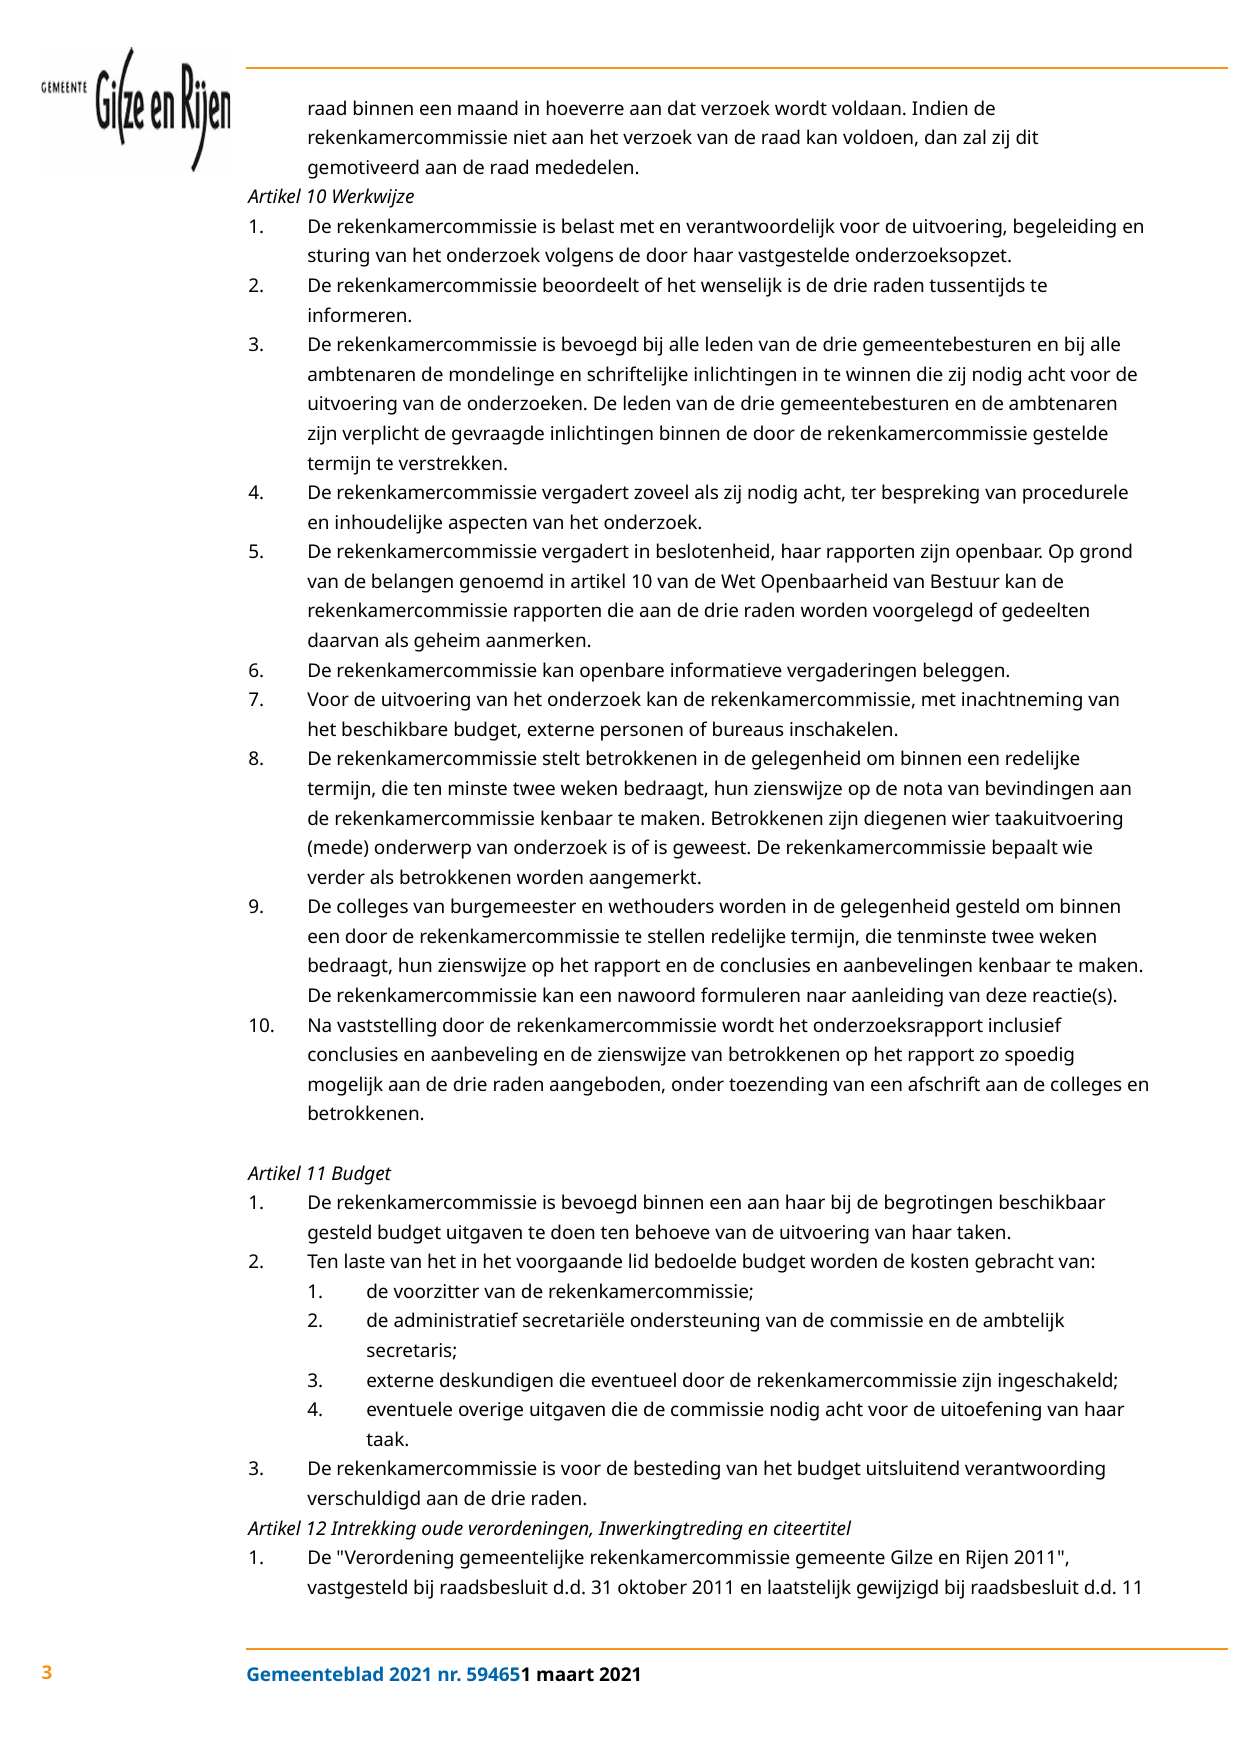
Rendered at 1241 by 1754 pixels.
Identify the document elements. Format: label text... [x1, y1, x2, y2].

list Voor de uitvoering van het onderzoek kan de rekenkamercommissie, met inachtneming van het beschikbare budget, externe personen of bureaus inschakelen. [248, 686, 1152, 742]
picture [41, 47, 231, 172]
list De rekenkamercommissie is bevoegd bij alle leden van de drie gemeentebesturen en bij alle ambtenaren de mondelinge en schriftelijke inlichtingen in te winnen die zij nodig acht voor de uitvoering van de onderzoeken. De leden van de drie gemeentebesturen en de ambtenaren zijn verplicht de gevraagde inlichtingen binnen de door de rekenkamercommissie gestelde termijn te verstrekken. [248, 331, 1152, 476]
list Ten laste van het in het voorgaande lid bedoelde budget worden de kosten gebracht van: [248, 1248, 1152, 1274]
list raad binnen een maand in hoeverre aan dat verzoek wordt voldaan. Indien de rekenkamercommissie niet aan het verzoek van de raad kan voldoen, dan zal zij dit gemotiveerd aan de raad mededelen. [248, 95, 1152, 180]
text Artikel 12 Intrekking oude verordeningen, Inwerkingtreding en citeertitel [248, 1515, 1152, 1541]
list De rekenkamercommissie vergadert in beslotenheid, haar rapporten zijn openbaar. Op grond van de belangen genoemd in artikel 10 van de Wet Openbaarheid van Bestuur kan de rekenkamercommissie rapporten die aan de drie raden worden voorgelegd of gedeelten daarvan als geheim aanmerken. [248, 538, 1152, 653]
list De rekenkamercommissie is bevoegd binnen een aan haar bij de begrotingen beschikbaar gesteld budget uitgaven te doen ten behoeve van de uitvoering van haar taken. [248, 1189, 1152, 1245]
list De rekenkamercommissie is voor de besteding van het budget uitsluitend verantwoording verschuldigd aan de drie raden. [248, 1456, 1152, 1511]
list De rekenkamercommissie is belast met en verantwoordelijk voor de uitvoering, begeleiding en sturing van het onderzoek volgens de door haar vastgestelde onderzoeksopzet. [248, 213, 1152, 268]
list Na vaststelling door de rekenkamercommissie wordt het onderzoeksrapport inclusief conclusies en aanbeveling en de zienswijze van betrokkenen op het rapport zo spoedig mogelijk aan de drie raden aangeboden, onder toezending van een afschrift aan de colleges en betrokkenen. [248, 1012, 1152, 1126]
text Artikel 10 Werkwijze [248, 183, 1152, 209]
list de administratief secretariële ondersteuning van de commissie en de ambtelijk secretaris; [307, 1308, 1152, 1363]
list de voorzitter van de rekenkamercommissie; [307, 1278, 1152, 1304]
list De rekenkamercommissie stelt betrokkenen in de gelegenheid om binnen een redelijke termijn, die ten minste twee weken bedraagt, hun zienswijze op de nota van bevindingen aan de rekenkamercommissie kenbaar te maken. Betrokkenen zijn diegenen wier taakuitvoering (mede) onderwerp van onderzoek is of is geweest. De rekenkamercommissie bepaalt wie verder als betrokkenen worden aangemerkt. [248, 746, 1152, 890]
list De colleges van burgemeester en wethouders worden in de gelegenheid gesteld om binnen een door de rekenkamercommissie te stellen redelijke termijn, die tenminste twee weken bedraagt, hun zienswijze op het rapport en de conclusies en aanbevelingen kenbaar te maken. De rekenkamercommissie kan een nawoord formuleren naar aanleiding van deze reactie(s). [248, 893, 1152, 1008]
text Artikel 11 Budget [248, 1160, 1152, 1186]
list De rekenkamercommissie vergadert zoveel als zij nodig acht, ter bespreking van procedurele en inhoudelijke aspecten van het onderzoek. [248, 479, 1152, 535]
list De rekenkamercommissie kan openbare informatieve vergaderingen beleggen. [248, 657, 1152, 683]
list externe deskundigen die eventueel door de rekenkamercommissie zijn ingeschakeld; [307, 1367, 1152, 1393]
list De "Verordening gemeentelijke rekenkamercommissie gemeente Gilze en Rijen 2011", vastgesteld bij raadsbesluit d.d. 31 oktober 2011 en laatstelijk gewijzigd bij raadsbesluit d.d. 11 [248, 1544, 1152, 1600]
list eventuele overige uitgaven die de commissie nodig acht voor de uitoefening van haar taak. [307, 1396, 1152, 1452]
list De rekenkamercommissie beoordeelt of het wenselijk is de drie raden tussentijds te informeren. [248, 272, 1152, 328]
